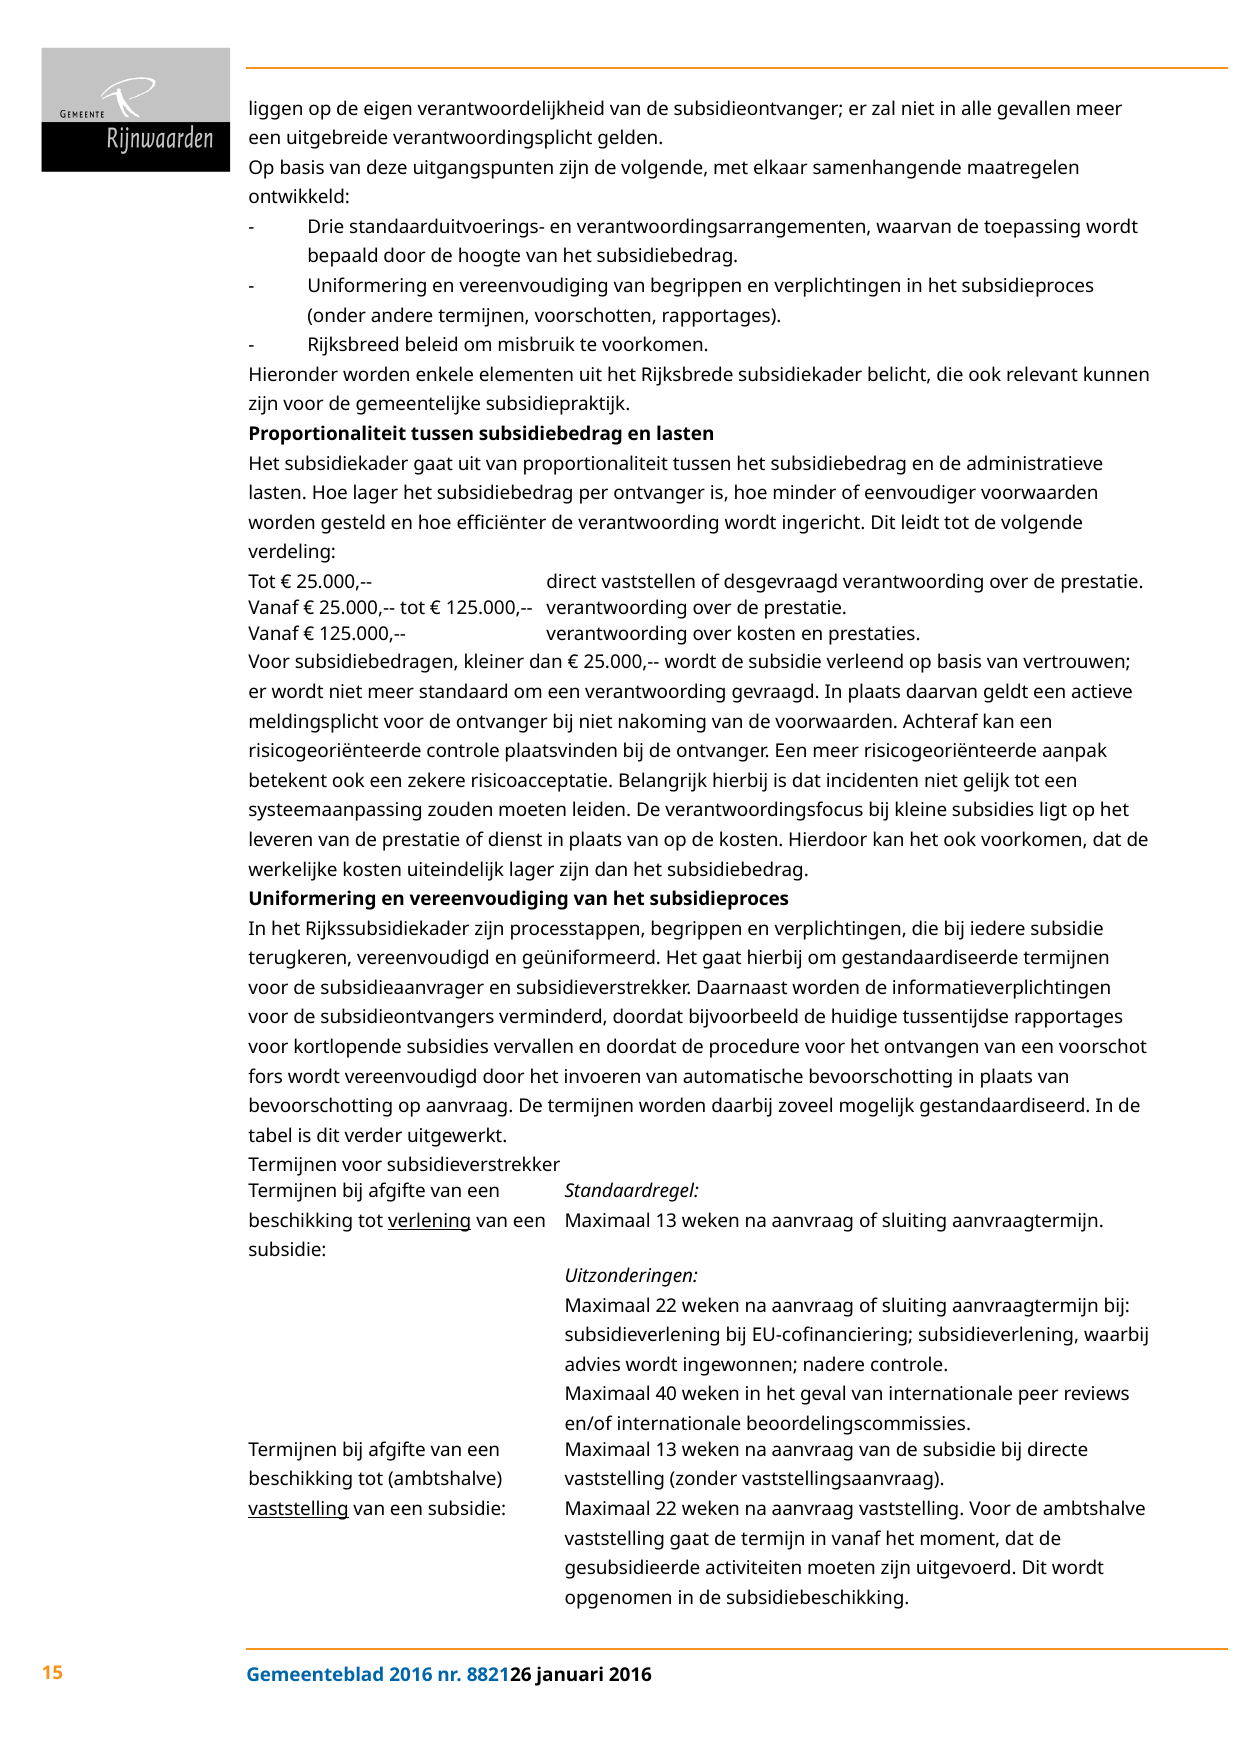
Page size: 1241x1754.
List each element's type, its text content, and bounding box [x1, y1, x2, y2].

text Proportionaliteit tussen subsidiebedrag en lasten [248, 420, 1152, 446]
text Het subsidiekader gaat uit van proportionaliteit tussen het subsidiebedrag en de administratieve lasten. Hoe lager het subsidiebedrag per ontvanger is, hoe minder of eenvoudiger voorwaarden worden gesteld en hoe efficiënter de verantwoording wordt ingericht. Dit leidt tot de volgende verdeling: [248, 450, 1152, 564]
picture [41, 47, 231, 172]
list Rijksbreed beleid om misbruik te voorkomen. [248, 331, 1152, 357]
table_header direct vaststellen of desgevraagd verantwoording over de prestatie. [546, 568, 1152, 594]
table_cell Vanaf € 125.000,-- [248, 620, 546, 645]
text liggen op de eigen verantwoordelijkheid van de subsidieontvanger; er zal niet in alle gevallen meer een uitgebreide verantwoordingsplicht gelden. [248, 95, 1152, 150]
table_header Termijnen voor subsidieverstrekker [248, 1152, 1152, 1177]
table_header Tot € 25.000,-- [248, 568, 546, 594]
table_cell verantwoording over kosten en prestaties. [546, 620, 1152, 645]
table_cell [248, 1262, 564, 1436]
text Op basis van deze uitgangspunten zijn de volgende, met elkaar samenhangende maatregelen ontwikkeld: [248, 154, 1152, 209]
text Uniformering en vereenvoudiging van het subsidieproces [248, 885, 1152, 911]
table_cell Uitzonderingen: Maximaal 22 weken na aanvraag of sluiting aanvraagtermijn bij: subsidieverlening bij EU-cofinanciering; subsidieverlening, waarbij advies wordt ingewonnen; nadere controle. Maximaal 40 weken in het geval van internationale peer reviews en/of internationale beoordelingscommissies. [564, 1262, 1152, 1436]
text Hieronder worden enkele elementen uit het Rijksbrede subsidiekader belicht, die ook relevant kunnen zijn voor de gemeentelijke subsidiepraktijk. [248, 361, 1152, 416]
list Uniformering en vereenvoudiging van begrippen en verplichtingen in het subsidieproces (onder andere termijnen, voorschotten, rapportages). [248, 272, 1152, 328]
table_cell Maximaal 13 weken na aanvraag van de subsidie bij directe vaststelling (zonder vaststellingsaanvraag). Maximaal 22 weken na aanvraag vaststelling. Voor de ambtshalve vaststelling gaat de termijn in vanaf het moment, dat de gesubsidieerde activiteiten moeten zijn uitgevoerd. Dit wordt opgenomen in de subsidiebeschikking. [564, 1436, 1152, 1609]
text In het Rijkssubsidiekader zijn processtappen, begrippen en verplichtingen, die bij iedere subsidie terugkeren, vereenvoudigd en geüniformeerd. Het gaat hierbij om gestandaardiseerde termijnen voor de subsidieaanvrager en subsidieverstrekker. Daarnaast worden de informatieverplichtingen voor de subsidieontvangers verminderd, doordat bijvoorbeeld de huidige tussentijdse rapportages voor kortlopende subsidies vervallen en doordat de procedure voor het ontvangen van een voorschot fors wordt vereenvoudigd door het invoeren van automatische bevoorschotting in plaats van bevoorschotting op aanvraag. De termijnen worden daarbij zoveel mogelijk gestandaardiseerd. In de tabel is dit verder uitgewerkt. [248, 915, 1152, 1148]
table_cell Vanaf € 25.000,-- tot € 125.000,-- [248, 594, 546, 620]
table_cell Termijnen bij afgifte van een beschikking tot verlening van een subsidie: [248, 1178, 564, 1262]
table_cell Termijnen bij afgifte van een beschikking tot (ambtshalve) vaststelling van een subsidie: [248, 1436, 564, 1609]
text Voor subsidiebedragen, kleiner dan € 25.000,-- wordt de subsidie verleend op basis van vertrouwen; er wordt niet meer standaard om een verantwoording gevraagd. In plaats daarvan geldt een actieve meldingsplicht voor de ontvanger bij niet nakoming van de voorwaarden. Achteraf kan een risicogeoriënteerde controle plaatsvinden bij de ontvanger. Een meer risicogeoriënteerde aanpak betekent ook een zekere risicoacceptatie. Belangrijk hierbij is dat incidenten niet gelijk tot een systeemaanpassing zouden moeten leiden. De verantwoordingsfocus bij kleine subsidies ligt op het leveren van de prestatie of dienst in plaats van op de kosten. Hierdoor kan het ook voorkomen, dat de werkelijke kosten uiteindelijk lager zijn dan het subsidiebedrag. [248, 649, 1152, 881]
table_cell Standaardregel: Maximaal 13 weken na aanvraag of sluiting aanvraagtermijn. [564, 1178, 1152, 1262]
table_cell verantwoording over de prestatie. [546, 594, 1152, 620]
list Drie standaarduitvoerings- en verantwoordingsarrangementen, waarvan de toepassing wordt bepaald door de hoogte van het subsidiebedrag. [248, 213, 1152, 268]
